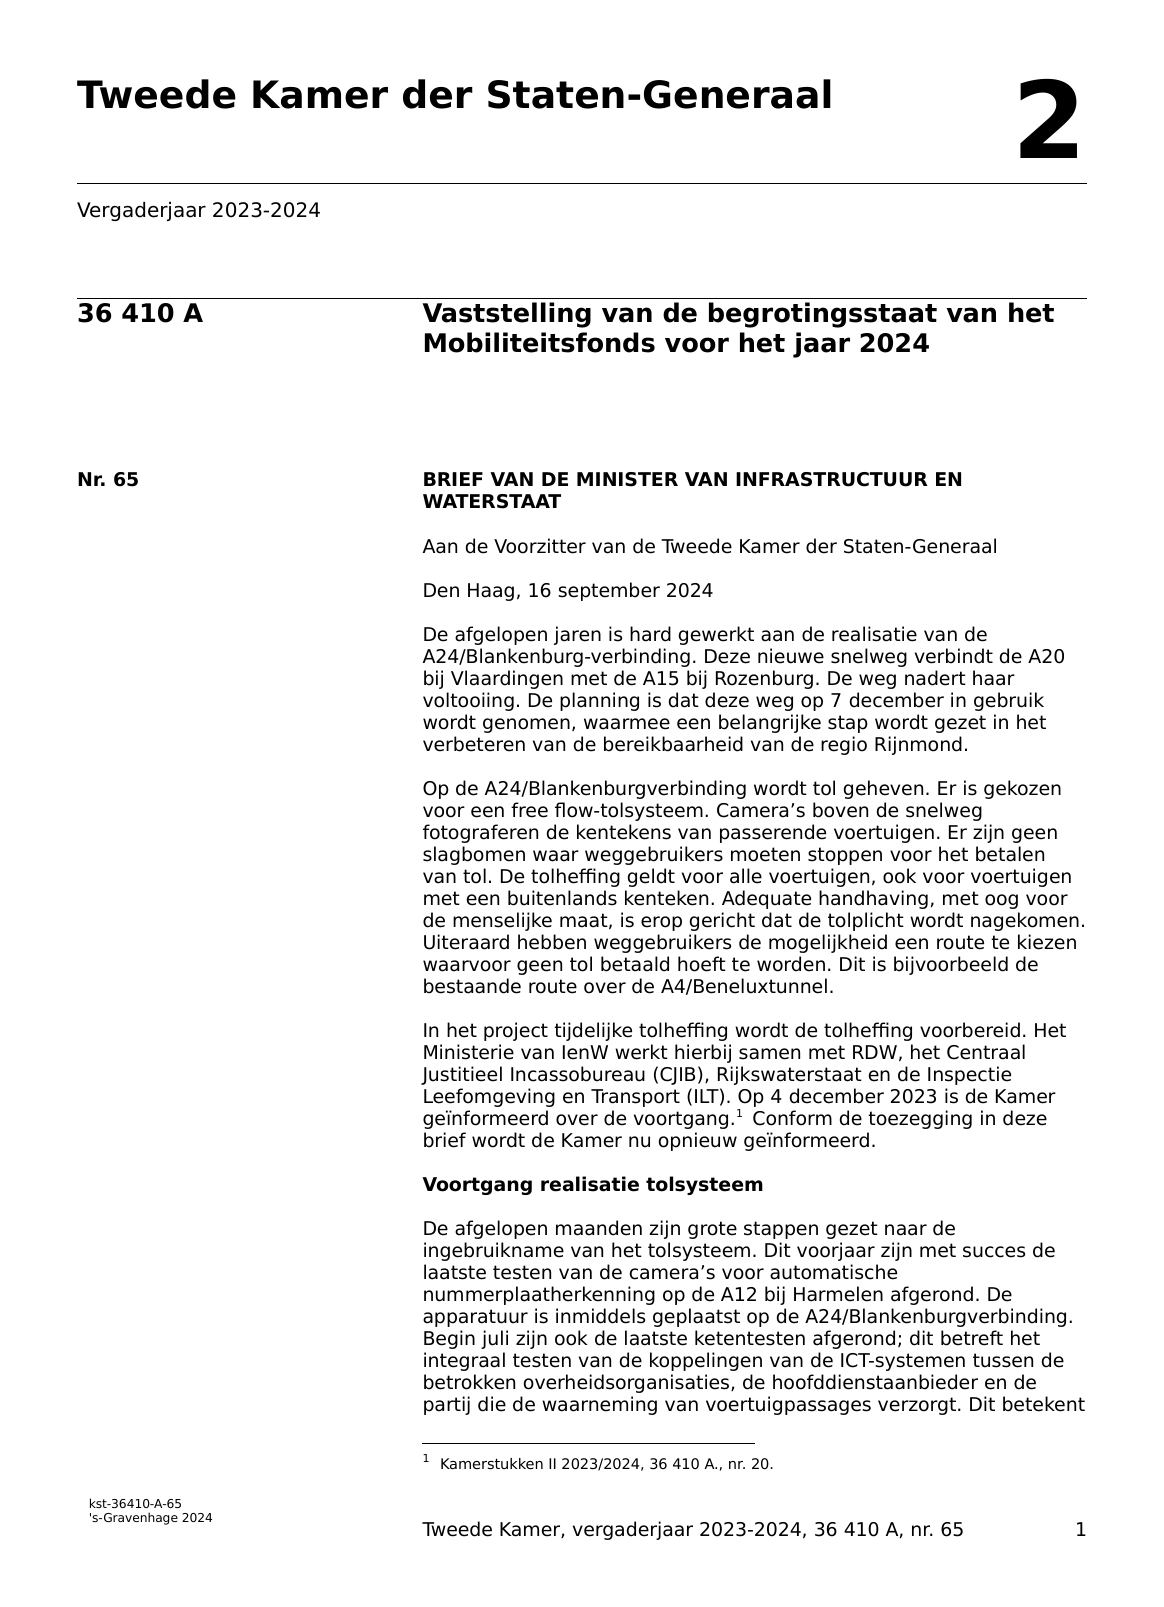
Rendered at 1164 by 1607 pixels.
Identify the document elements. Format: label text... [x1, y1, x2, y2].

text Aan de Voorzitter van de Tweede Kamer der Staten-Generaal [422, 536, 1087, 557]
subtitle 36 410 A Vaststelling van de begrotingsstaat van het Mobiliteitsfonds voor het jaar 2024 [77, 299, 1087, 358]
subtitle Voortgang realisatie tolsysteem [422, 1174, 1087, 1196]
text Kamerstukken II 2023/2024, 36 410 A., nr. 20. [422, 1452, 1087, 1474]
text kst-36410-A-65 [88, 1497, 323, 1511]
text De afgelopen maanden zijn grote stappen gezet naar de ingebruikname van het tolsysteem. Dit voorjaar zijn met succes de laatste testen van de camera’s voor automatische nummerplaatherkenning op de A12 bij Harmelen afgerond. De apparatuur is inmiddels geplaatst op de A24/Blankenburgverbinding. Begin juli zijn ook de laatste ketentesten afgerond; dit betreft het integraal testen van de koppelingen van de ICT-systemen tussen de betrokken overheidsorganisaties, de hoofddienstaanbieder en de partij die de waarneming van voertuigpassages verzorgt. Dit betekent [422, 1218, 1087, 1416]
table_header Tweede Kamer der Staten-Generaal [77, 59, 886, 183]
text Op de A24/Blankenburgverbinding wordt tol geheven. Er is gekozen voor een free flow-tolsysteem. Camera’s boven de snelweg fotograferen de kentekens van passerende voertuigen. Er zijn geen slagbomen waar weggebruikers moeten stoppen voor het betalen van tol. De tolheffing geldt voor alle voertuigen, ook voor voertuigen met een buitenlands kenteken. Adequate handhaving, met oog voor de menselijke maat, is erop gericht dat de tolplicht wordt nagekomen. Uiteraard hebben weggebruikers de mogelijkheid een route te kiezen waarvoor geen tol betaald hoeft te worden. Dit is bijvoorbeeld de bestaande route over de A4/Beneluxtunnel. [422, 778, 1087, 998]
table_cell Vergaderjaar 2023-2024 [77, 184, 1087, 298]
text 's-Gravenhage 2024 [88, 1511, 323, 1525]
text De afgelopen jaren is hard gewerkt aan de realisatie van de A24/Blankenburg-verbinding. Deze nieuwe snelweg verbindt de A20 bij Vlaardingen met de A15 bij Rozenburg. De weg nadert haar voltooiing. De planning is dat deze weg op 7 december in gebruik wordt genomen, waarmee een belangrijke stap wordt gezet in het verbeteren van de bereikbaarheid van de regio Rijnmond. [422, 624, 1087, 756]
text In het project tijdelijke tolheffing wordt de tolheffing voorbereid. Het Ministerie van IenW werkt hierbij samen met RDW, het Centraal Justitieel Incassobureau (CJIB), Rijkswaterstaat en de Inspectie Leefomgeving en Transport (ILT). Op 4 december 2023 is de Kamer geïnformeerd over de voortgang. Conform de toezegging in deze brief wordt de Kamer nu opnieuw geïnformeerd. [422, 1020, 1087, 1152]
subtitle Nr. 65 BRIEF VAN DE MINISTER VAN INFRASTRUCTUUR EN WATERSTAAT [77, 469, 1087, 513]
table_header 2 [886, 59, 1087, 183]
text Den Haag, 16 september 2024 [422, 580, 1087, 602]
